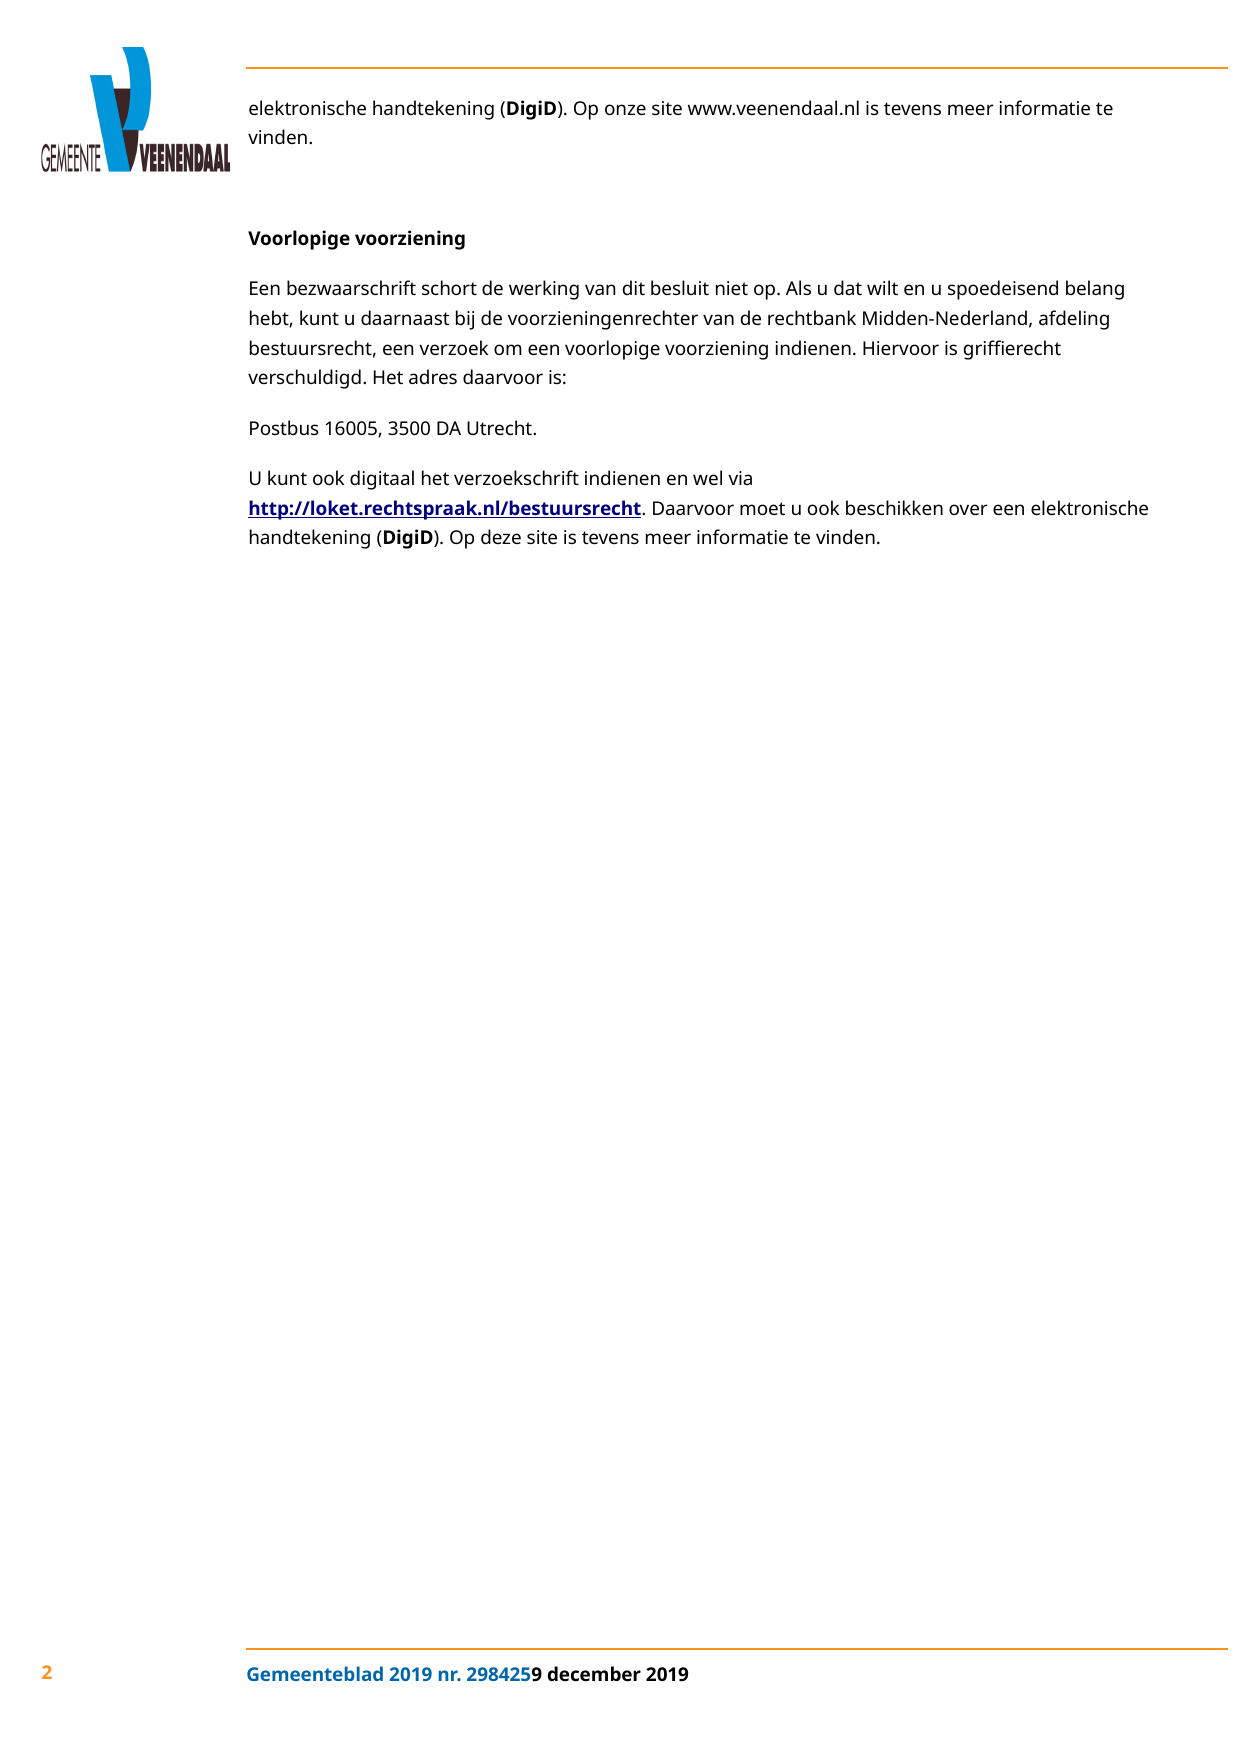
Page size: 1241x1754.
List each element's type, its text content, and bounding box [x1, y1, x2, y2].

text elektronische handtekening (DigiD). Op onze site www.veenendaal.nl is tevens meer informatie te vinden. [248, 95, 1152, 150]
text Een bezwaarschrift schort de werking van dit besluit niet op. Als u dat wilt en u spoedeisend belang hebt, kunt u daarnaast bij de voorzieningenrechter van de rechtbank Midden-Nederland, afdeling bestuursrecht, een verzoek om een voorlopige voorziening indienen. Hiervoor is griffierecht verschuldigd. Het adres daarvoor is: [248, 276, 1152, 390]
text Postbus 16005, 3500 DA Utrecht. [248, 415, 1152, 441]
text U kunt ook digitaal het verzoekschrift indienen en wel via http://loket.rechtspraak.nl/bestuursrecht. Daarvoor moet u ook beschikken over een elektronische handtekening (DigiD). Op deze site is tevens meer informatie te vinden. [248, 465, 1152, 550]
text Voorlopige voorziening [248, 225, 1152, 251]
picture [41, 47, 130, 172]
picture [123, 47, 231, 172]
